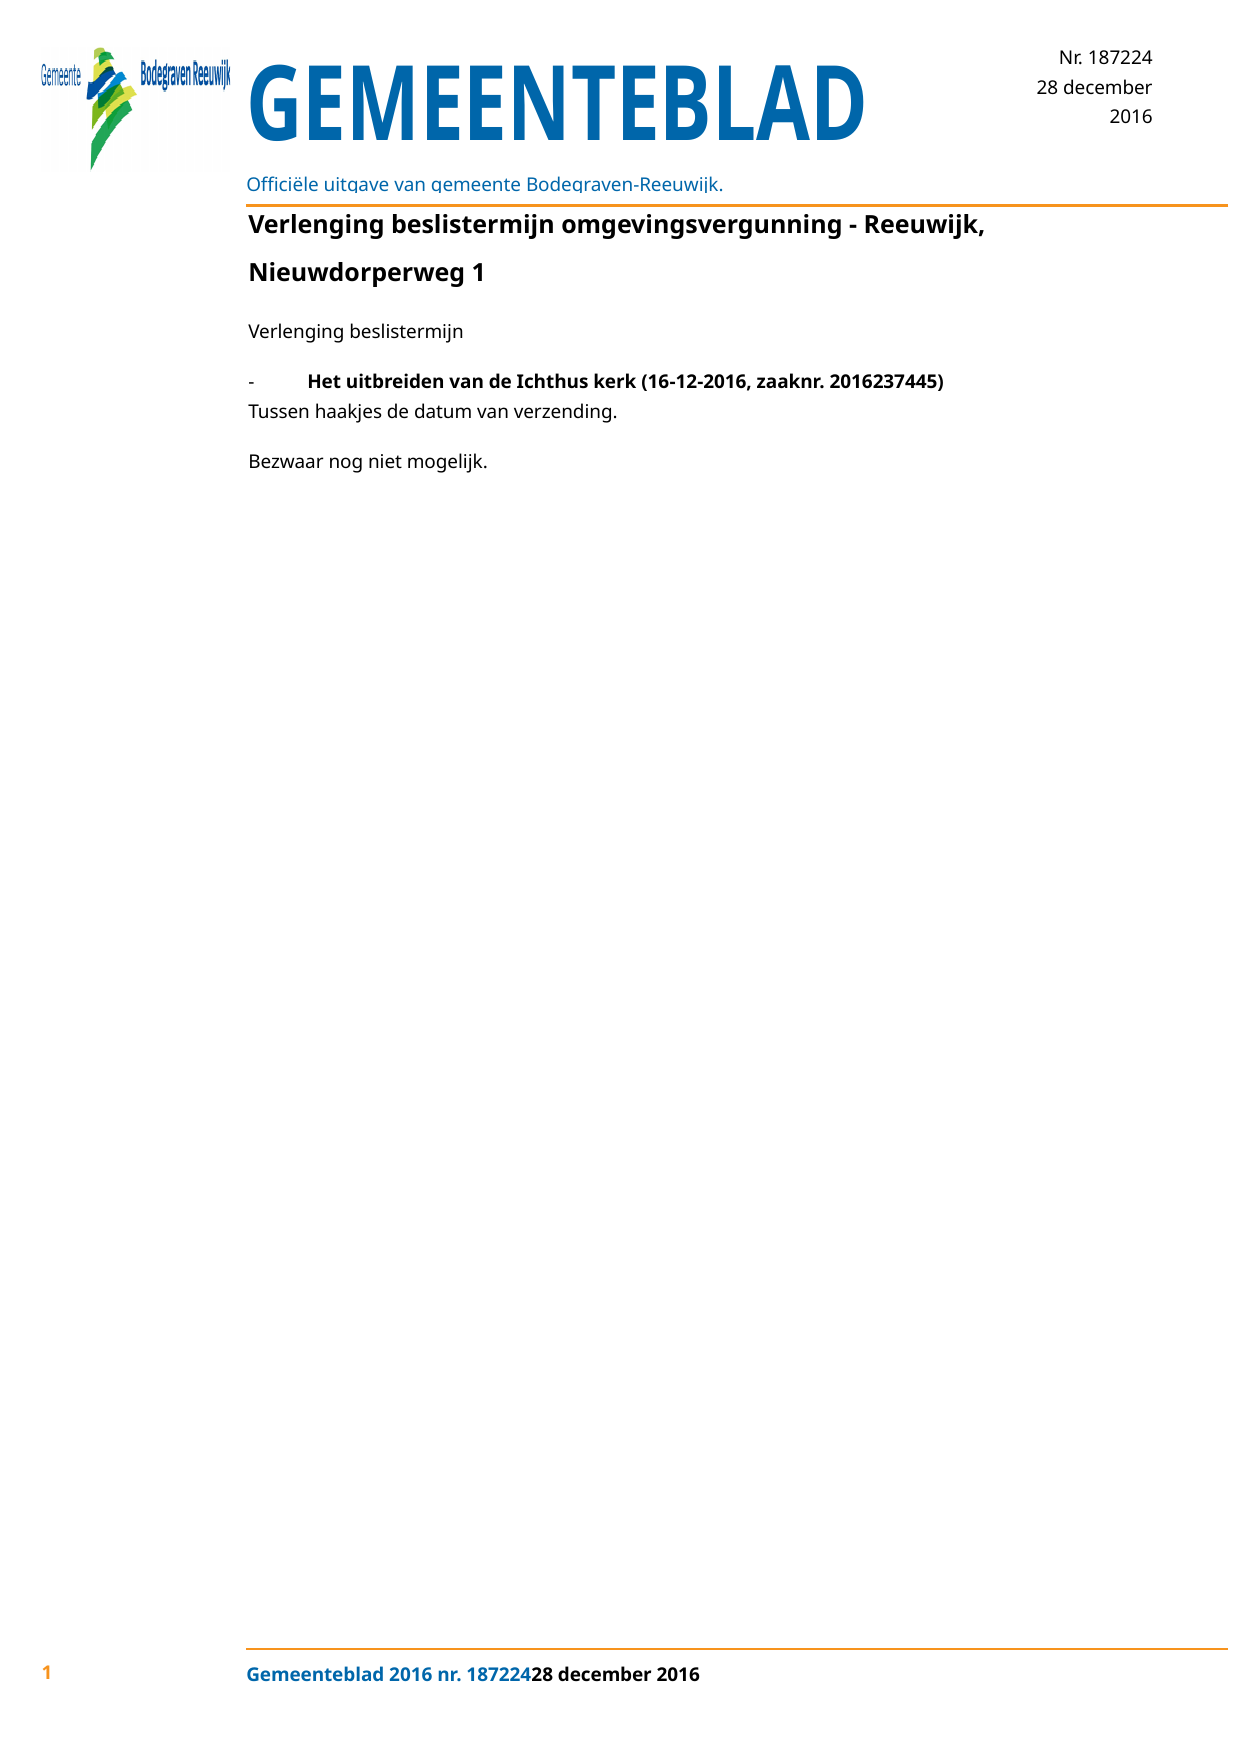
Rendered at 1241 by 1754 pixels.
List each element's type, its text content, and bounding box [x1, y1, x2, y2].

list Het uitbreiden van de Ichthus kerk (16‑12‑2016, zaaknr. 2016237445) [248, 368, 1152, 394]
text Tussen haakjes de datum van verzending. [248, 398, 1152, 424]
text Verlenging beslistermijn omgevingsvergunning - Reeuwijk, Nieuwdorperweg 1 [248, 207, 1152, 288]
text Bezwaar nog niet mogelijk. [248, 448, 1152, 474]
picture [41, 47, 231, 172]
text Verlenging beslistermijn [248, 318, 1152, 344]
